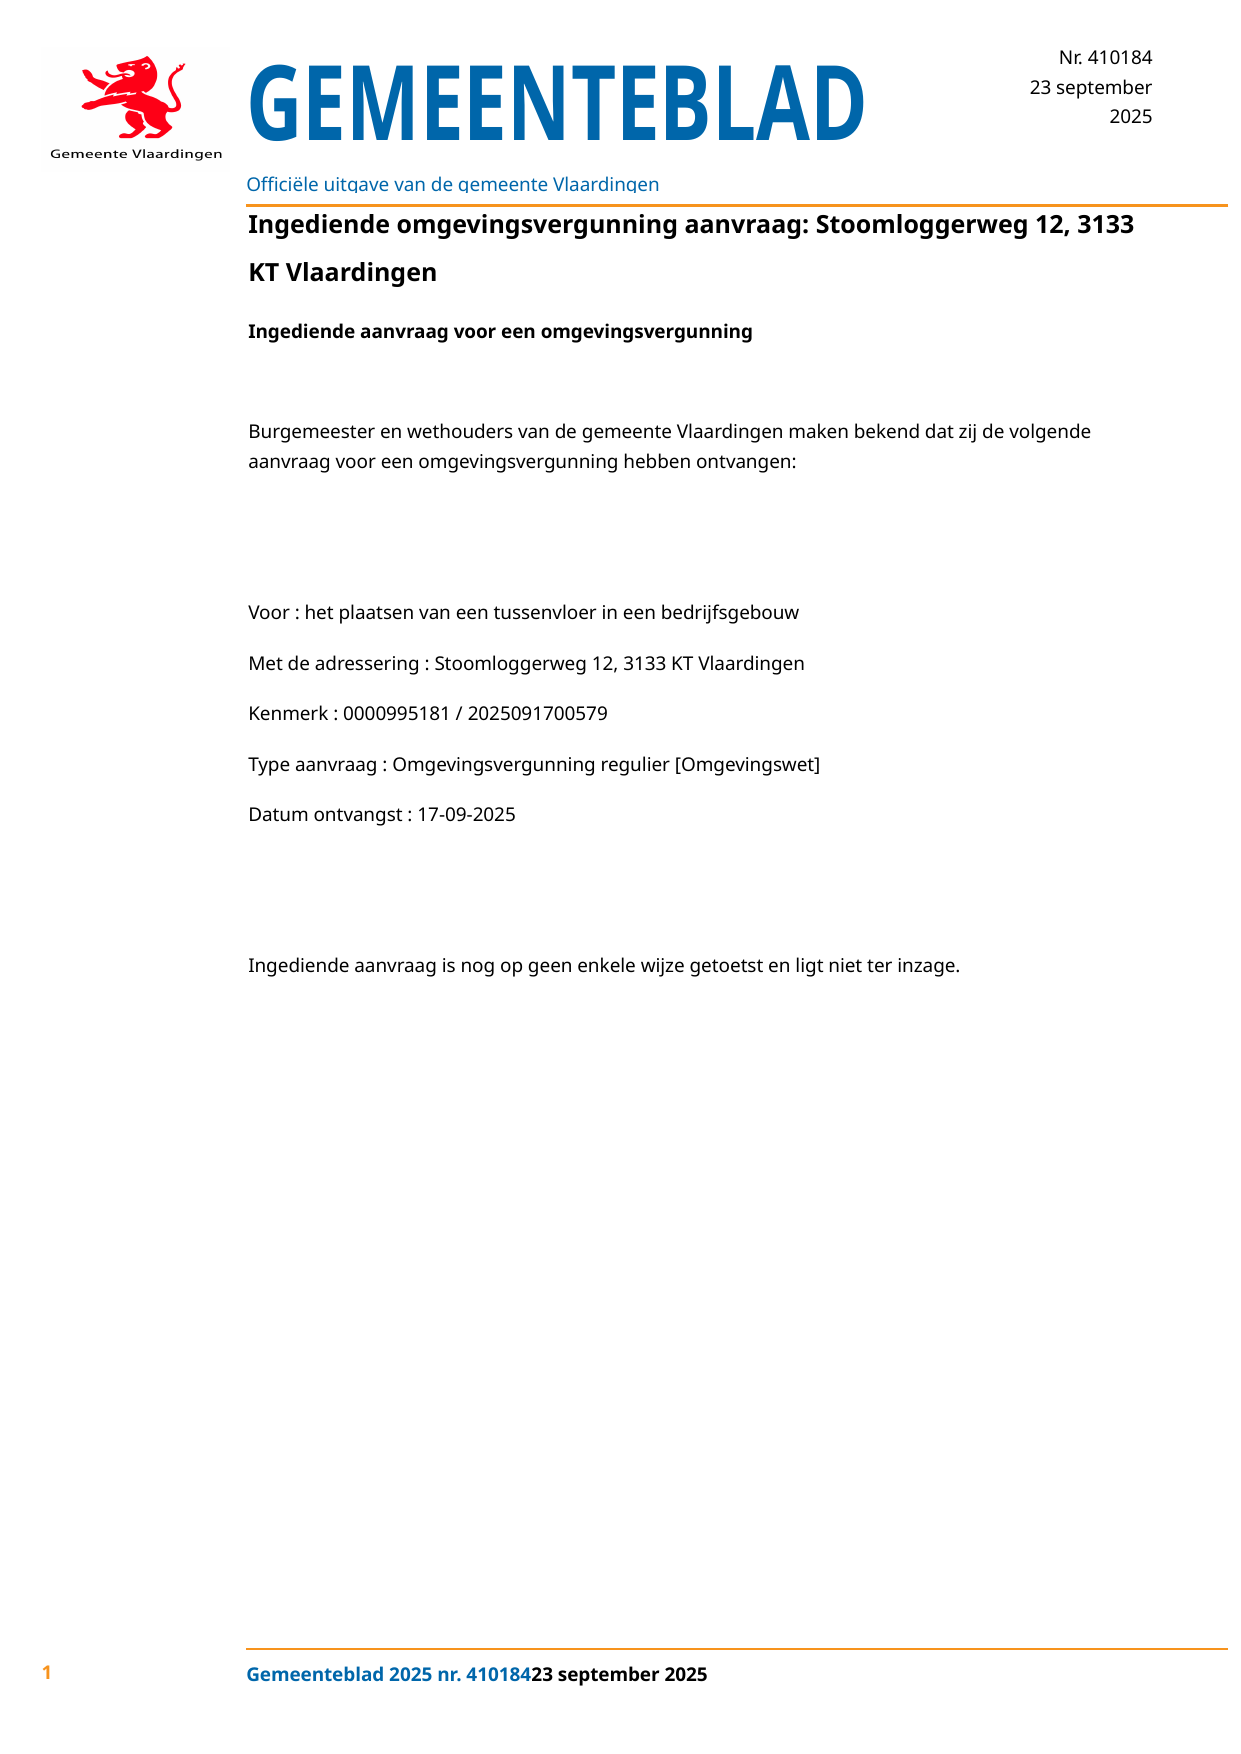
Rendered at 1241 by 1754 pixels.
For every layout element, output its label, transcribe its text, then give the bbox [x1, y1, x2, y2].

text Datum ontvangst : 17-09-2025 [248, 801, 1152, 827]
text Met de adressering : Stoomloggerweg 12, 3133 KT Vlaardingen [248, 650, 1152, 676]
picture [41, 47, 231, 172]
text Type aanvraag : Omgevingsvergunning regulier [Omgevingswet] [248, 751, 1152, 777]
text Voor : het plaatsen van een tussenvloer in een bedrijfsgebouw [248, 599, 1152, 625]
text Burgemeester en wethouders van de gemeente Vlaardingen maken bekend dat zij de volgende aanvraag voor een omgevingsvergunning hebben ontvangen: [248, 419, 1152, 474]
text Ingediende aanvraag is nog op geen enkele wijze getoetst en ligt niet ter inzage. [248, 952, 1152, 978]
text Ingediende aanvraag voor een omgevingsvergunning [248, 318, 1152, 344]
text Ingediende omgevingsvergunning aanvraag: Stoomloggerweg 12, 3133 KT Vlaardingen [248, 207, 1152, 288]
text Kenmerk : 0000995181 / 2025091700579 [248, 700, 1152, 726]
